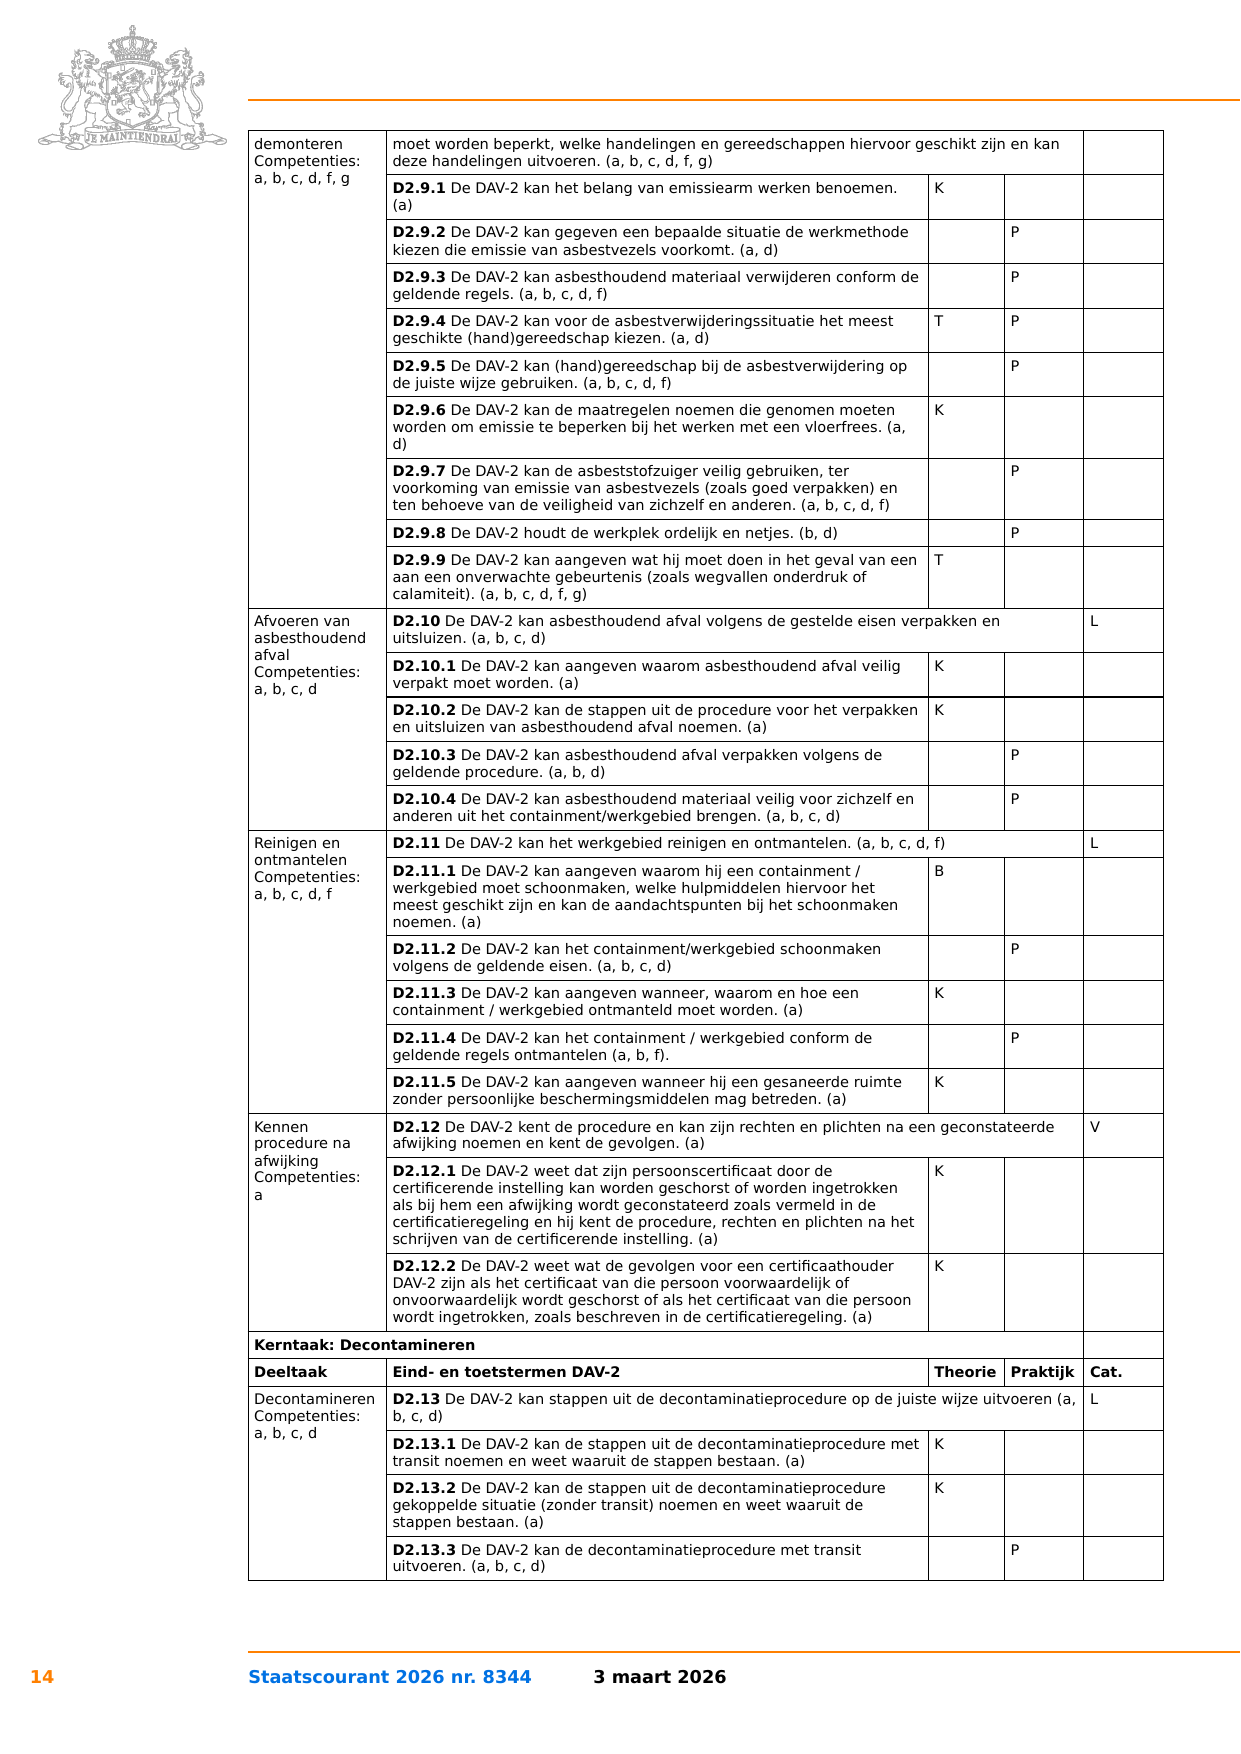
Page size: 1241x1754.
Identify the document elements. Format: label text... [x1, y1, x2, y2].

table_cell D2.9.6 De DAV-2 kan de maatregelen noemen die genomen moeten worden om emissie te beperken bij het werken met een vloerfrees. (a, d) [387, 397, 928, 457]
table_cell [1005, 397, 1083, 457]
table_cell D2.11.2 De DAV-2 kan het containment/werkgebied schoonmaken volgens de geldende eisen. (a, b, c, d) [387, 936, 928, 979]
table_cell [1084, 981, 1163, 1024]
table_cell [929, 936, 1004, 979]
table_cell D2.9.2 De DAV-2 kan gegeven een bepaalde situatie de werkmethode kiezen die emissie van asbestvezels voorkomt. (a, d) [387, 220, 928, 263]
table_cell P [1005, 786, 1083, 829]
table_cell [929, 220, 1004, 263]
table_cell [1084, 459, 1163, 519]
table_cell L [1084, 609, 1163, 652]
table_cell D2.11.4 De DAV-2 kan het containment / werkgebied conform de geldende regels ontmantelen (a, b, f). [387, 1025, 928, 1068]
table_cell D2.11.1 De DAV-2 kan aangeven waarom hij een containment / werkgebied moet schoonmaken, welke hulpmiddelen hiervoor het meest geschikt zijn en kan de aandachtspunten bij het schoonmaken noemen. (a) [387, 858, 928, 935]
table_cell [1084, 1332, 1163, 1358]
table_cell B [929, 858, 1004, 935]
table_cell [1084, 1158, 1163, 1252]
table_cell D2.13 De DAV-2 kan stappen uit de decontaminatieprocedure op de juiste wijze uitvoeren (a, b, c, d) [387, 1387, 1083, 1430]
table_cell P [1005, 264, 1083, 307]
table_cell [1084, 353, 1163, 396]
table_cell K [929, 397, 1004, 457]
table_cell K [929, 1158, 1004, 1252]
table_cell Afvoeren van asbesthoudend afval Competenties: a, b, c, d [249, 609, 386, 829]
table_cell [1005, 981, 1083, 1024]
table_cell D2.9.9 De DAV-2 kan aangeven wat hij moet doen in het geval van een aan een onverwachte gebeurtenis (zoals wegvallen onderdruk of calamiteit). (a, b, c, d, f, g) [387, 547, 928, 608]
table_cell K [929, 175, 1004, 219]
table_cell V [1084, 1114, 1163, 1157]
table_cell [1005, 1069, 1083, 1113]
table_cell Eind- en toetstermen DAV-2 [387, 1359, 928, 1386]
table_cell [1084, 397, 1163, 457]
table_cell P [1005, 1025, 1083, 1068]
table_cell D2.13.2 De DAV-2 kan de stappen uit de decontaminatieprocedure gekoppelde situatie (zonder transit) noemen en weet waaruit de stappen bestaan. (a) [387, 1475, 928, 1536]
table_cell [929, 1025, 1004, 1068]
table_cell Deeltaak [249, 1359, 386, 1386]
table_cell K [929, 1069, 1004, 1113]
table_cell demonteren Competenties: a, b, c, d, f, g [249, 131, 386, 608]
table_cell D2.10.1 De DAV-2 kan aangeven waarom asbesthoudend afval veilig verpakt moet worden. (a) [387, 653, 928, 696]
table_cell T [929, 309, 1004, 352]
table_cell [929, 264, 1004, 307]
table_cell [929, 1537, 1004, 1580]
table_cell P [1005, 742, 1083, 785]
table_cell D2.10.2 De DAV-2 kan de stappen uit de procedure voor het verpakken en uitsluizen van asbesthoudend afval noemen. (a) [387, 698, 928, 741]
table_cell K [929, 653, 1004, 696]
table_cell K [929, 1475, 1004, 1536]
table_cell D2.11.3 De DAV-2 kan aangeven wanneer, waarom en hoe een containment / werkgebied ontmanteld moet worden. (a) [387, 981, 928, 1024]
table_cell [1005, 1475, 1083, 1536]
table_cell D2.11 De DAV-2 kan het werkgebied reinigen en ontmantelen. (a, b, c, d, f) [387, 831, 1083, 857]
table_cell K [929, 1431, 1004, 1474]
table_cell [1084, 698, 1163, 741]
table_cell [1084, 653, 1163, 696]
table_cell [1084, 520, 1163, 546]
table_cell [1084, 1431, 1163, 1474]
picture [38, 25, 227, 150]
table_cell D2.9.1 De DAV-2 kan het belang van emissiearm werken benoemen. (a) [387, 175, 928, 219]
table_cell [1084, 858, 1163, 935]
table_cell L [1084, 1387, 1163, 1430]
table_cell D2.12.2 De DAV-2 weet wat de gevolgen voor een certificaathouder DAV-2 zijn als het certificaat van die persoon voorwaardelijk of onvoorwaardelijk wordt geschorst of als het certificaat van die persoon wordt ingetrokken, zoals beschreven in de certificatieregeling. (a) [387, 1254, 928, 1331]
table_cell D2.9.8 De DAV-2 houdt de werkplek ordelijk en netjes. (b, d) [387, 520, 928, 546]
table_cell [1084, 547, 1163, 608]
table_cell [1084, 786, 1163, 829]
table_cell [929, 353, 1004, 396]
table_cell P [1005, 1537, 1083, 1580]
table_cell D2.9.7 De DAV-2 kan de asbeststofzuiger veilig gebruiken, ter voorkoming van emissie van asbestvezels (zoals goed verpakken) en ten behoeve van de veiligheid van zichzelf en anderen. (a, b, c, d, f) [387, 459, 928, 519]
table_cell D2.12.1 De DAV-2 weet dat zijn persoonscertificaat door de certificerende instelling kan worden geschorst of worden ingetrokken als bij hem een afwijking wordt geconstateerd zoals vermeld in de certificatieregeling en hij kent de procedure, rechten en plichten na het schrijven van de certificerende instelling. (a) [387, 1158, 928, 1252]
table_cell D2.13.1 De DAV-2 kan de stappen uit de decontaminatieprocedure met transit noemen en weet waaruit de stappen bestaan. (a) [387, 1431, 928, 1474]
table_cell [1005, 547, 1083, 608]
table_cell Praktijk [1005, 1359, 1083, 1386]
table_cell [1084, 1254, 1163, 1331]
table_cell [1084, 742, 1163, 785]
table_cell [929, 520, 1004, 546]
table_cell [1084, 264, 1163, 307]
table_cell moet worden beperkt, welke handelingen en gereedschappen hiervoor geschikt zijn en kan deze handelingen uitvoeren. (a, b, c, d, f, g) [387, 131, 1083, 174]
table_cell D2.9.5 De DAV-2 kan (hand)gereedschap bij de asbestverwijdering op de juiste wijze gebruiken. (a, b, c, d, f) [387, 353, 928, 396]
table_cell L [1084, 831, 1163, 857]
table_cell [1084, 1537, 1163, 1580]
table_cell [1005, 698, 1083, 741]
table_cell [929, 459, 1004, 519]
table_cell [1084, 220, 1163, 263]
table_cell P [1005, 459, 1083, 519]
table_cell D2.10.4 De DAV-2 kan asbesthoudend materiaal veilig voor zichzelf en anderen uit het containment/werkgebied brengen. (a, b, c, d) [387, 786, 928, 829]
table_cell K [929, 1254, 1004, 1331]
table_cell Theorie [929, 1359, 1004, 1386]
table_cell P [1005, 353, 1083, 396]
table_cell Decontamineren Competenties: a, b, c, d [249, 1387, 386, 1580]
table_cell D2.10.3 De DAV-2 kan asbesthoudend afval verpakken volgens de geldende procedure. (a, b, d) [387, 742, 928, 785]
table_cell [1084, 1069, 1163, 1113]
table_cell D2.9.3 De DAV-2 kan asbesthoudend materiaal verwijderen conform de geldende regels. (a, b, c, d, f) [387, 264, 928, 307]
table_cell D2.11.5 De DAV-2 kan aangeven wanneer hij een gesaneerde ruimte zonder persoonlijke beschermingsmiddelen mag betreden. (a) [387, 1069, 928, 1113]
table_cell [1084, 1025, 1163, 1068]
table_cell [1084, 175, 1163, 219]
table_cell D2.10 De DAV-2 kan asbesthoudend afval volgens de gestelde eisen verpakken en uitsluizen. (a, b, c, d) [387, 609, 1083, 652]
table_cell D2.9.4 De DAV-2 kan voor de asbestverwijderingssituatie het meest geschikte (hand)gereedschap kiezen. (a, d) [387, 309, 928, 352]
table_cell P [1005, 220, 1083, 263]
table_cell P [1005, 936, 1083, 979]
table_cell [1005, 1158, 1083, 1252]
table_cell [1005, 1431, 1083, 1474]
table_cell Kerntaak: Decontamineren [249, 1332, 1083, 1358]
table_cell Cat. [1084, 1359, 1163, 1386]
table_cell [1005, 858, 1083, 935]
table_cell P [1005, 309, 1083, 352]
table_cell [1005, 1254, 1083, 1331]
table_cell T [929, 547, 1004, 608]
table_cell [1084, 936, 1163, 979]
table_cell [1005, 175, 1083, 219]
table_cell K [929, 981, 1004, 1024]
table_cell [1084, 1475, 1163, 1536]
table_cell [1084, 131, 1163, 174]
table_cell P [1005, 520, 1083, 546]
table_cell [1084, 309, 1163, 352]
table_cell [1005, 653, 1083, 696]
table_cell [929, 742, 1004, 785]
table_cell D2.13.3 De DAV-2 kan de decontaminatieprocedure met transit uitvoeren. (a, b, c, d) [387, 1537, 928, 1580]
table_cell Reinigen en ontmantelen Competenties: a, b, c, d, f [249, 831, 386, 1113]
table_cell D2.12 De DAV-2 kent de procedure en kan zijn rechten en plichten na een geconstateerde afwijking noemen en kent de gevolgen. (a) [387, 1114, 1083, 1157]
table_cell [929, 786, 1004, 829]
table_cell Kennen procedure na afwijking Competenties: a [249, 1114, 386, 1331]
table_cell K [929, 698, 1004, 741]
